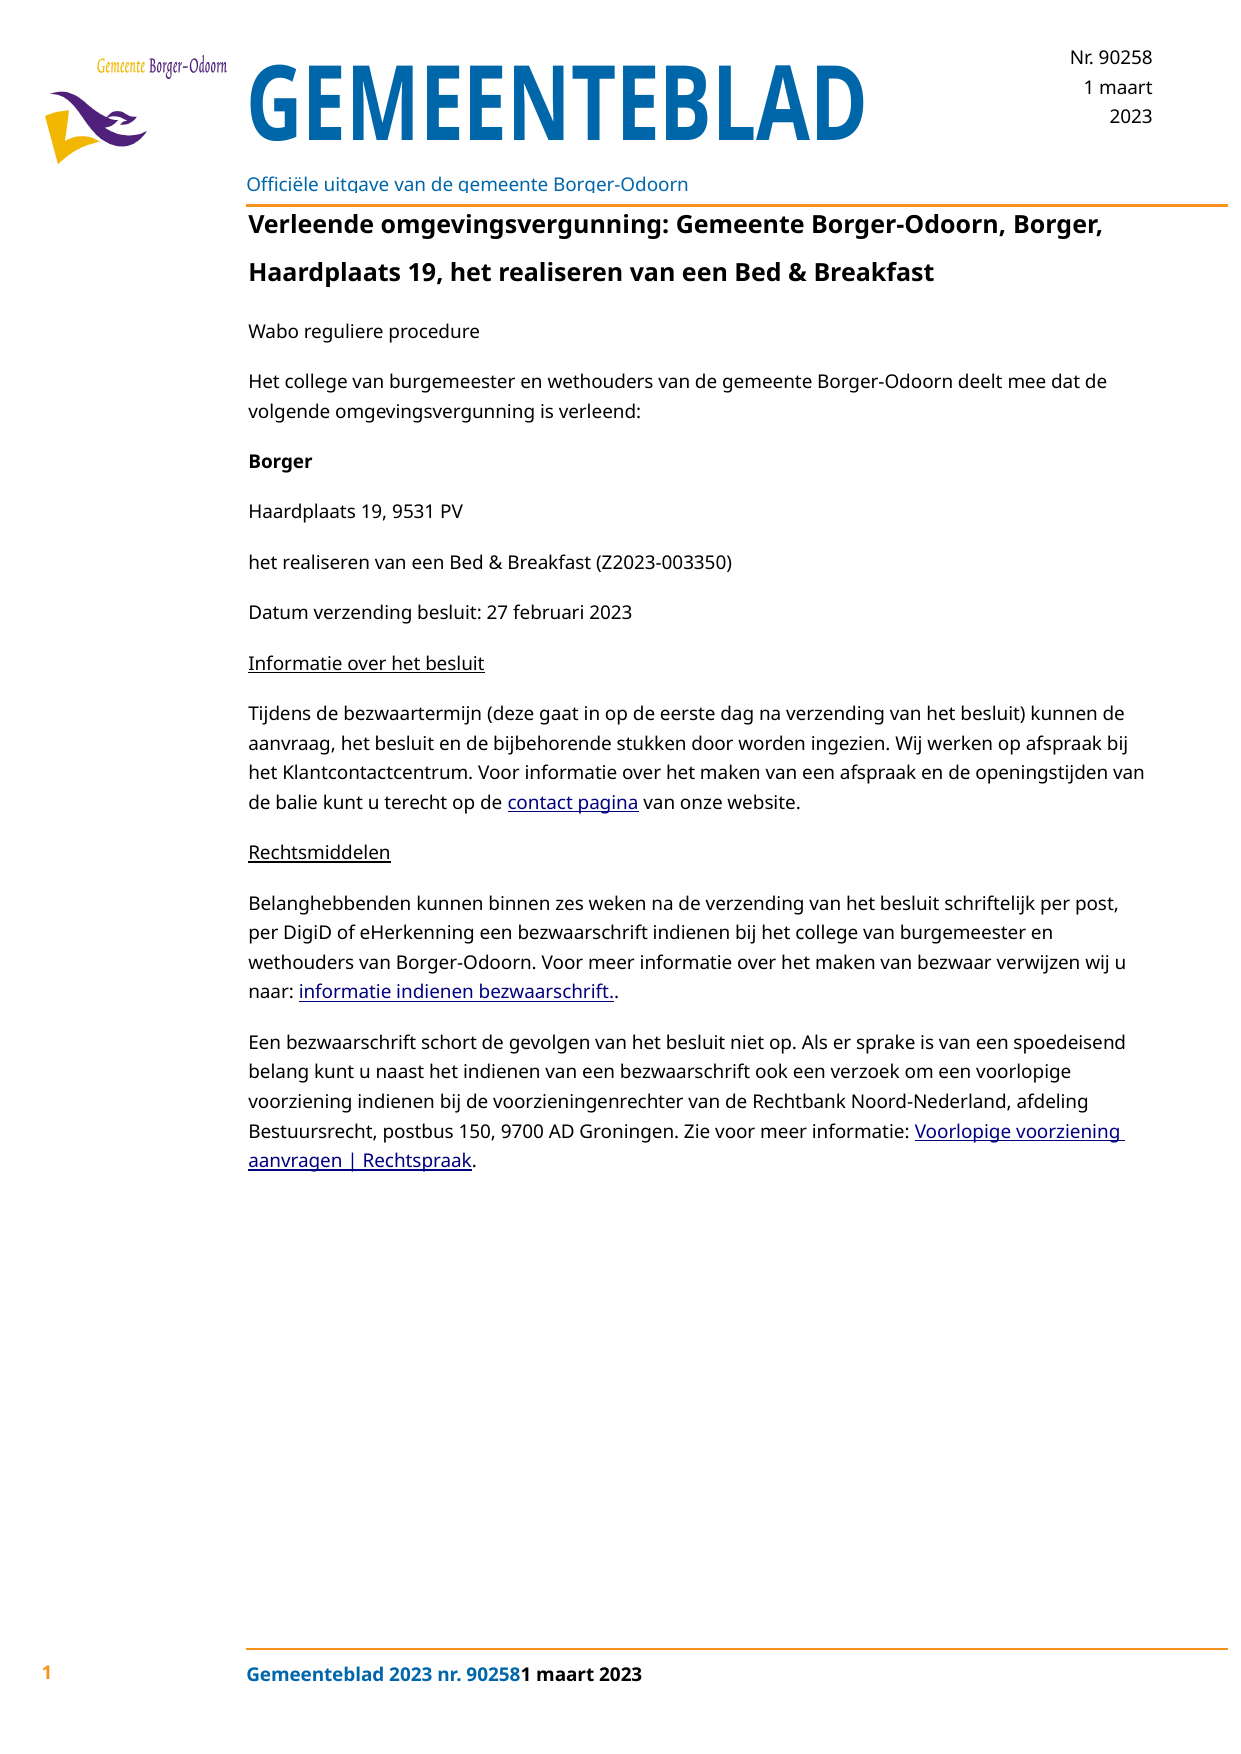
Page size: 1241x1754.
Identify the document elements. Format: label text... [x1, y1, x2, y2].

text Verleende omgevingsvergunning: Gemeente Borger-Odoorn, Borger, Haardplaats 19, het realiseren van een Bed & Breakfast [248, 207, 1152, 288]
text Informatie over het besluit [248, 650, 1152, 676]
text Het college van burgemeester en wethouders van de gemeente Borger-Odoorn deelt mee dat de volgende omgevingsvergunning is verleend: [248, 368, 1152, 424]
text Rechtsmiddelen [248, 839, 1152, 865]
text Borger [248, 448, 1152, 474]
text Datum verzending besluit: 27 februari 2023 [248, 599, 1152, 625]
text Tijdens de bezwaartermijn (deze gaat in op de eerste dag na verzending van het besluit) kunnen de aanvraag, het besluit en de bijbehorende stukken door worden ingezien. Wij werken op afspraak bij het Klantcontactcentrum. Voor informatie over het maken van een afspraak en de openingstijden van de balie kunt u terecht op de contact pagina van onze website. [248, 700, 1152, 815]
text Belanghebbenden kunnen binnen zes weken na de verzending van het besluit schriftelijk per post, per DigiD of eHerkenning een bezwaarschrift indienen bij het college van burgemeester en wethouders van Borger-Odoorn. Voor meer informatie over het maken van bezwaar verwijzen wij u naar: informatie indienen bezwaarschrift.. [248, 890, 1152, 1004]
text Een bezwaarschrift schort de gevolgen van het besluit niet op. Als er sprake is van een spoedeisend belang kunt u naast het indienen van een bezwaarschrift ook een verzoek om een voorlopige voorziening indienen bij de voorzieningenrechter van de Rechtbank Noord-Nederland, afdeling Bestuursrecht, postbus 150, 9700 AD Groningen. Zie voor meer informatie: Voorlopige voorziening aanvragen | Rechtspraak. [248, 1029, 1152, 1173]
text Wabo reguliere procedure [248, 318, 1152, 344]
text het realiseren van een Bed & Breakfast (Z2023-003350) [248, 549, 1152, 575]
text Haardplaats 19, 9531 PV [248, 499, 1152, 524]
picture [41, 47, 231, 172]
